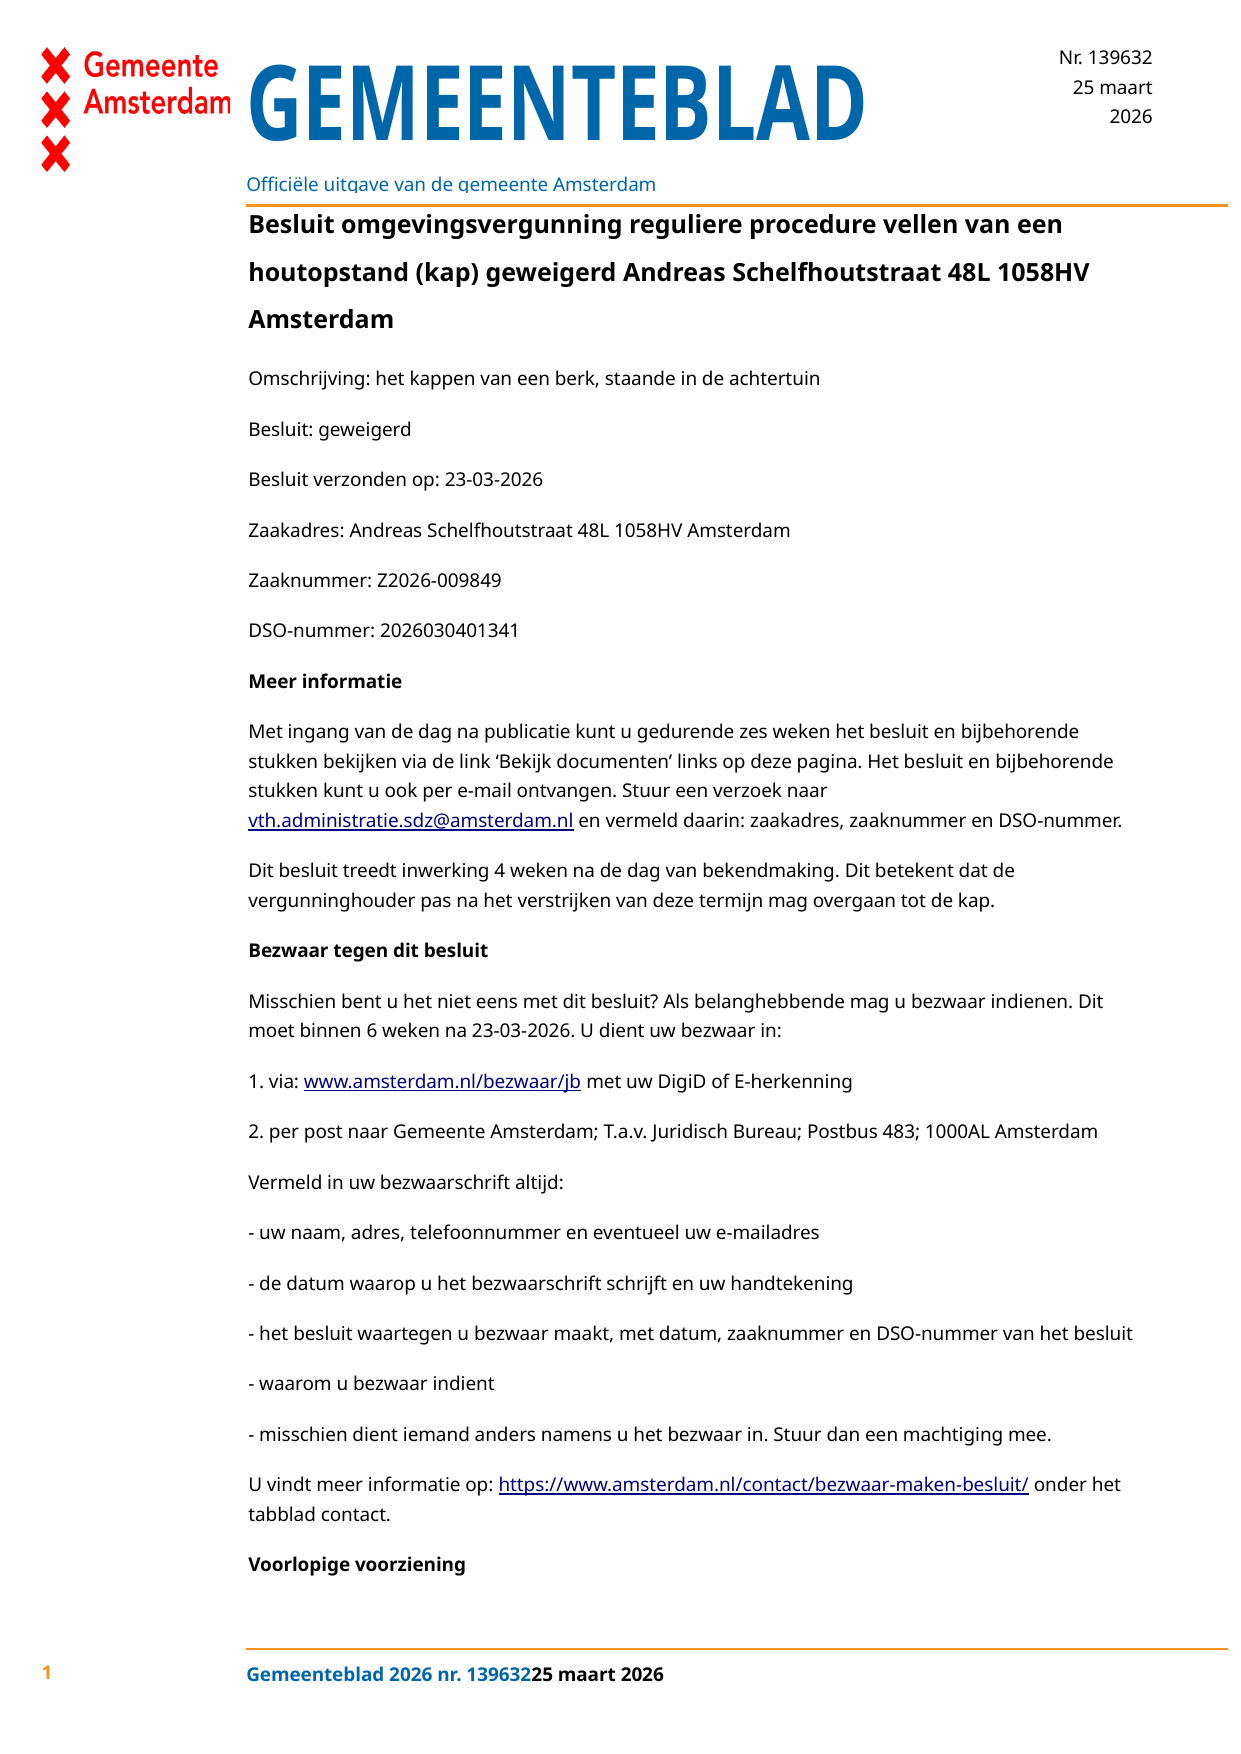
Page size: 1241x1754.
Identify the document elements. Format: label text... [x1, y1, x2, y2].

picture [41, 47, 231, 172]
text Vermeld in uw bezwaarschrift altijd: [248, 1169, 1152, 1194]
text - uw naam, adres, telefoonnummer en eventueel uw e-mailadres [248, 1219, 1152, 1245]
text Omschrijving: het kappen van een berk, staande in de achtertuin [248, 366, 1152, 391]
text Dit besluit treedt inwerking 4 weken na de dag van bekendmaking. Dit betekent dat de vergunninghouder pas na het verstrijken van deze termijn mag overgaan tot de kap. [248, 858, 1152, 913]
text - misschien dient iemand anders namens u het bezwaar in. Stuur dan een machtiging mee. [248, 1421, 1152, 1447]
text Misschien bent u het niet eens met dit besluit? Als belanghebbende mag u bezwaar indienen. Dit moet binnen 6 weken na 23-03-2026. U dient uw bezwaar in: [248, 988, 1152, 1043]
text Meer informatie [248, 668, 1152, 694]
text Voorlopige voorziening [248, 1551, 1152, 1577]
text Besluit: geweigerd [248, 416, 1152, 442]
text Besluit verzonden op: 23-03-2026 [248, 466, 1152, 492]
text Zaaknummer: Z2026-009849 [248, 567, 1152, 593]
text Zaakadres: Andreas Schelfhoutstraat 48L 1058HV Amsterdam [248, 517, 1152, 542]
text U vindt meer informatie op: https://www.amsterdam.nl/contact/bezwaar-maken-besluit/ onder het tabblad contact. [248, 1471, 1152, 1527]
text - waarom u bezwaar indient [248, 1371, 1152, 1396]
text Bezwaar tegen dit besluit [248, 938, 1152, 963]
text Met ingang van de dag na publicatie kunt u gedurende zes weken het besluit en bijbehorende stukken bekijken via de link ‘Bekijk documenten’ links op deze pagina. Het besluit en bijbehorende stukken kunt u ook per e-mail ontvangen. Stuur een verzoek naar vth.administratie.sdz@amsterdam.nl en vermeld daarin: zaakadres, zaaknummer en DSO-nummer. [248, 718, 1152, 833]
text 2. per post naar Gemeente Amsterdam; T.a.v. Juridisch Bureau; Postbus 483; 1000AL Amsterdam [248, 1118, 1152, 1144]
text 1. via: www.amsterdam.nl/bezwaar/jb met uw DigiD of E-herkenning [248, 1068, 1152, 1094]
text - het besluit waartegen u bezwaar maakt, met datum, zaaknummer en DSO-nummer van het besluit [248, 1320, 1152, 1346]
text - de datum waarop u het bezwaarschrift schrijft en uw handtekening [248, 1270, 1152, 1295]
text DSO-nummer: 2026030401341 [248, 618, 1152, 643]
text Besluit omgevingsvergunning reguliere procedure vellen van een houtopstand (kap) geweigerd Andreas Schelfhoutstraat 48L 1058HV Amsterdam [248, 207, 1152, 336]
